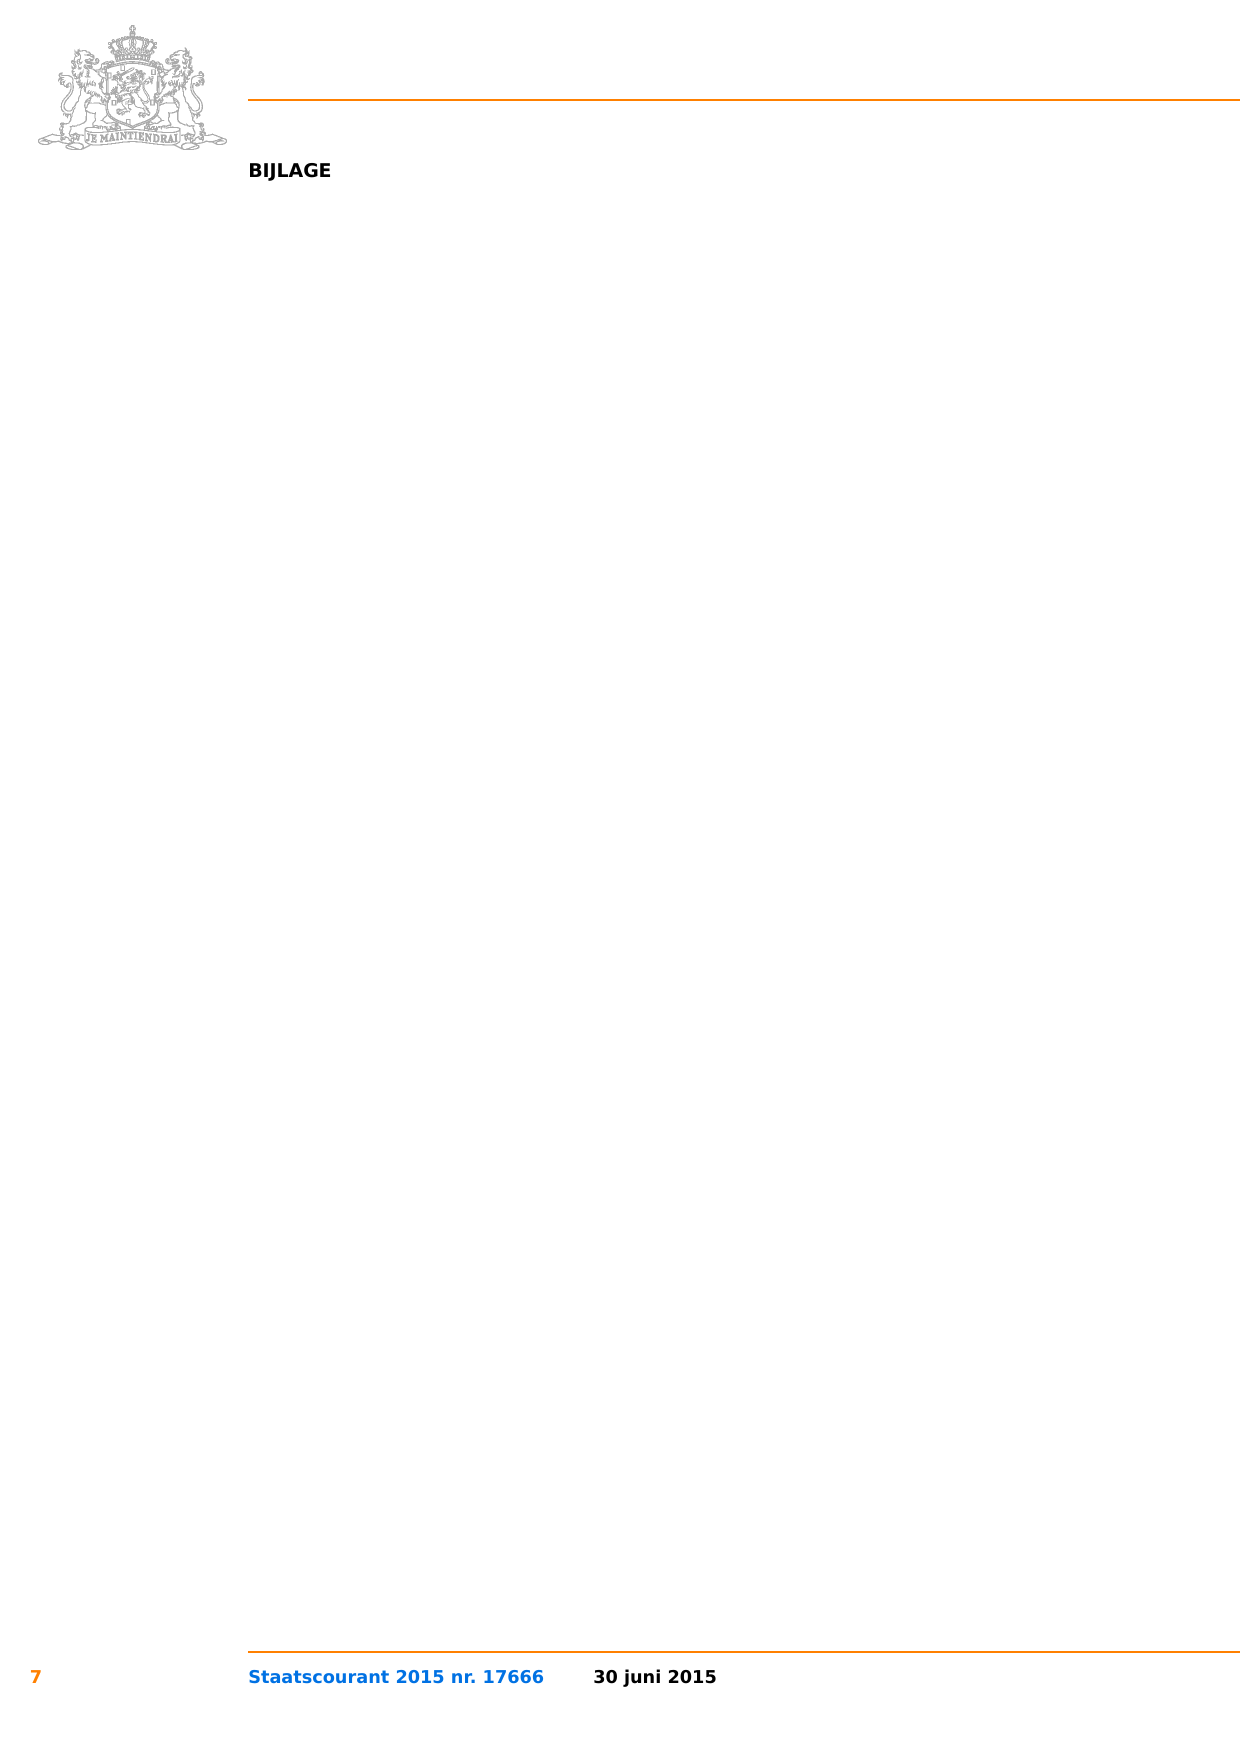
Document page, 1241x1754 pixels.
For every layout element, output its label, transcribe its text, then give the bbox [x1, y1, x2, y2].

picture [38, 25, 227, 150]
subtitle BIJLAGE [248, 160, 1163, 182]
